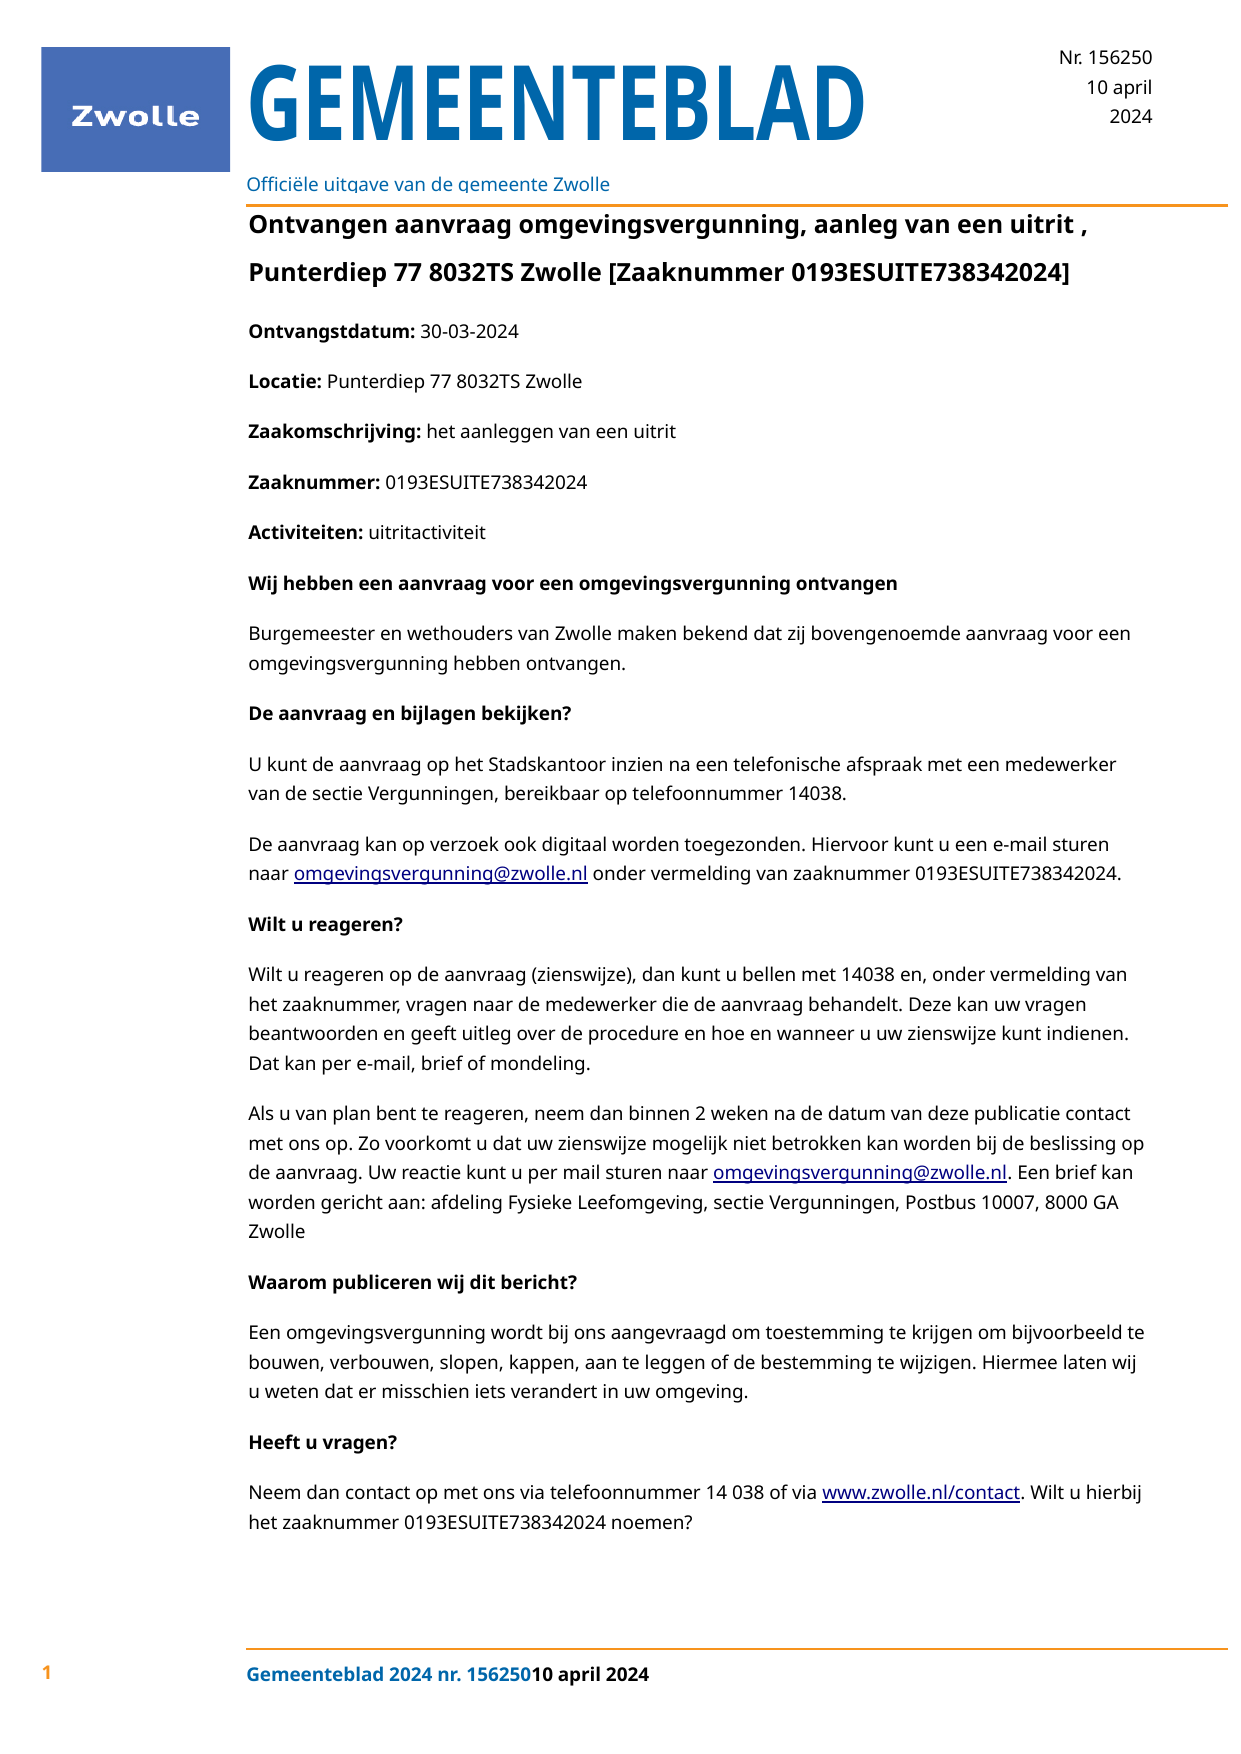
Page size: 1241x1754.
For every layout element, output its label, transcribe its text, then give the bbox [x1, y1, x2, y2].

text De aanvraag en bijlagen bekijken? [248, 700, 1152, 726]
text Zaaknummer: 0193ESUITE738342024 [248, 469, 1152, 495]
text Wilt u reageren op de aanvraag (zienswijze), dan kunt u bellen met 14038 en, onder vermelding van het zaaknummer, vragen naar de medewerker die de aanvraag behandelt. Deze kan uw vragen beantwoorden en geeft uitleg over de procedure en hoe en wanneer u uw zienswijze kunt indienen. Dat kan per e-mail, brief of mondeling. [248, 961, 1152, 1076]
text Activiteiten: uitritactiviteit [248, 519, 1152, 545]
text Ontvangstdatum: 30-03-2024 [248, 318, 1152, 344]
text U kunt de aanvraag op het Stadskantoor inzien na een telefonische afspraak met een medewerker van de sectie Vergunningen, bereikbaar op telefoonnummer 14038. [248, 751, 1152, 806]
text Waarom publiceren wij dit bericht? [248, 1269, 1152, 1295]
text Ontvangen aanvraag omgevingsvergunning, aanleg van een uitrit , Punterdiep 77 8032TS Zwolle [Zaaknummer 0193ESUITE738342024] [248, 207, 1152, 288]
picture [41, 47, 231, 172]
text Heeft u vragen? [248, 1429, 1152, 1455]
text Burgemeester en wethouders van Zwolle maken bekend dat zij bovengenoemde aanvraag voor een omgevingsvergunning hebben ontvangen. [248, 620, 1152, 676]
text Zaakomschrijving: het aanleggen van een uitrit [248, 419, 1152, 444]
text Een omgevingsvergunning wordt bij ons aangevraagd om toestemming te krijgen om bijvoorbeeld te bouwen, verbouwen, slopen, kappen, aan te leggen of de bestemming te wijzigen. Hiermee laten wij u weten dat er misschien iets verandert in uw omgeving. [248, 1319, 1152, 1404]
text De aanvraag kan op verzoek ook digitaal worden toegezonden. Hiervoor kunt u een e-mail sturen naar omgevingsvergunning@zwolle.nl onder vermelding van zaaknummer 0193ESUITE738342024. [248, 831, 1152, 886]
text Locatie: Punterdiep 77 8032TS Zwolle [248, 368, 1152, 394]
text Als u van plan bent te reageren, neem dan binnen 2 weken na de datum van deze publicatie contact met ons op. Zo voorkomt u dat uw zienswijze mogelijk niet betrokken kan worden bij de beslissing op de aanvraag. Uw reactie kunt u per mail sturen naar omgevingsvergunning@zwolle.nl. Een brief kan worden gericht aan: afdeling Fysieke Leefomgeving, sectie Vergunningen, Postbus 10007, 8000 GA Zwolle [248, 1100, 1152, 1244]
text Wij hebben een aanvraag voor een omgevingsvergunning ontvangen [248, 570, 1152, 596]
text Wilt u reageren? [248, 911, 1152, 937]
text Neem dan contact op met ons via telefoonnummer 14 038 of via www.zwolle.nl/contact. Wilt u hierbij het zaaknummer 0193ESUITE738342024 noemen? [248, 1479, 1152, 1535]
